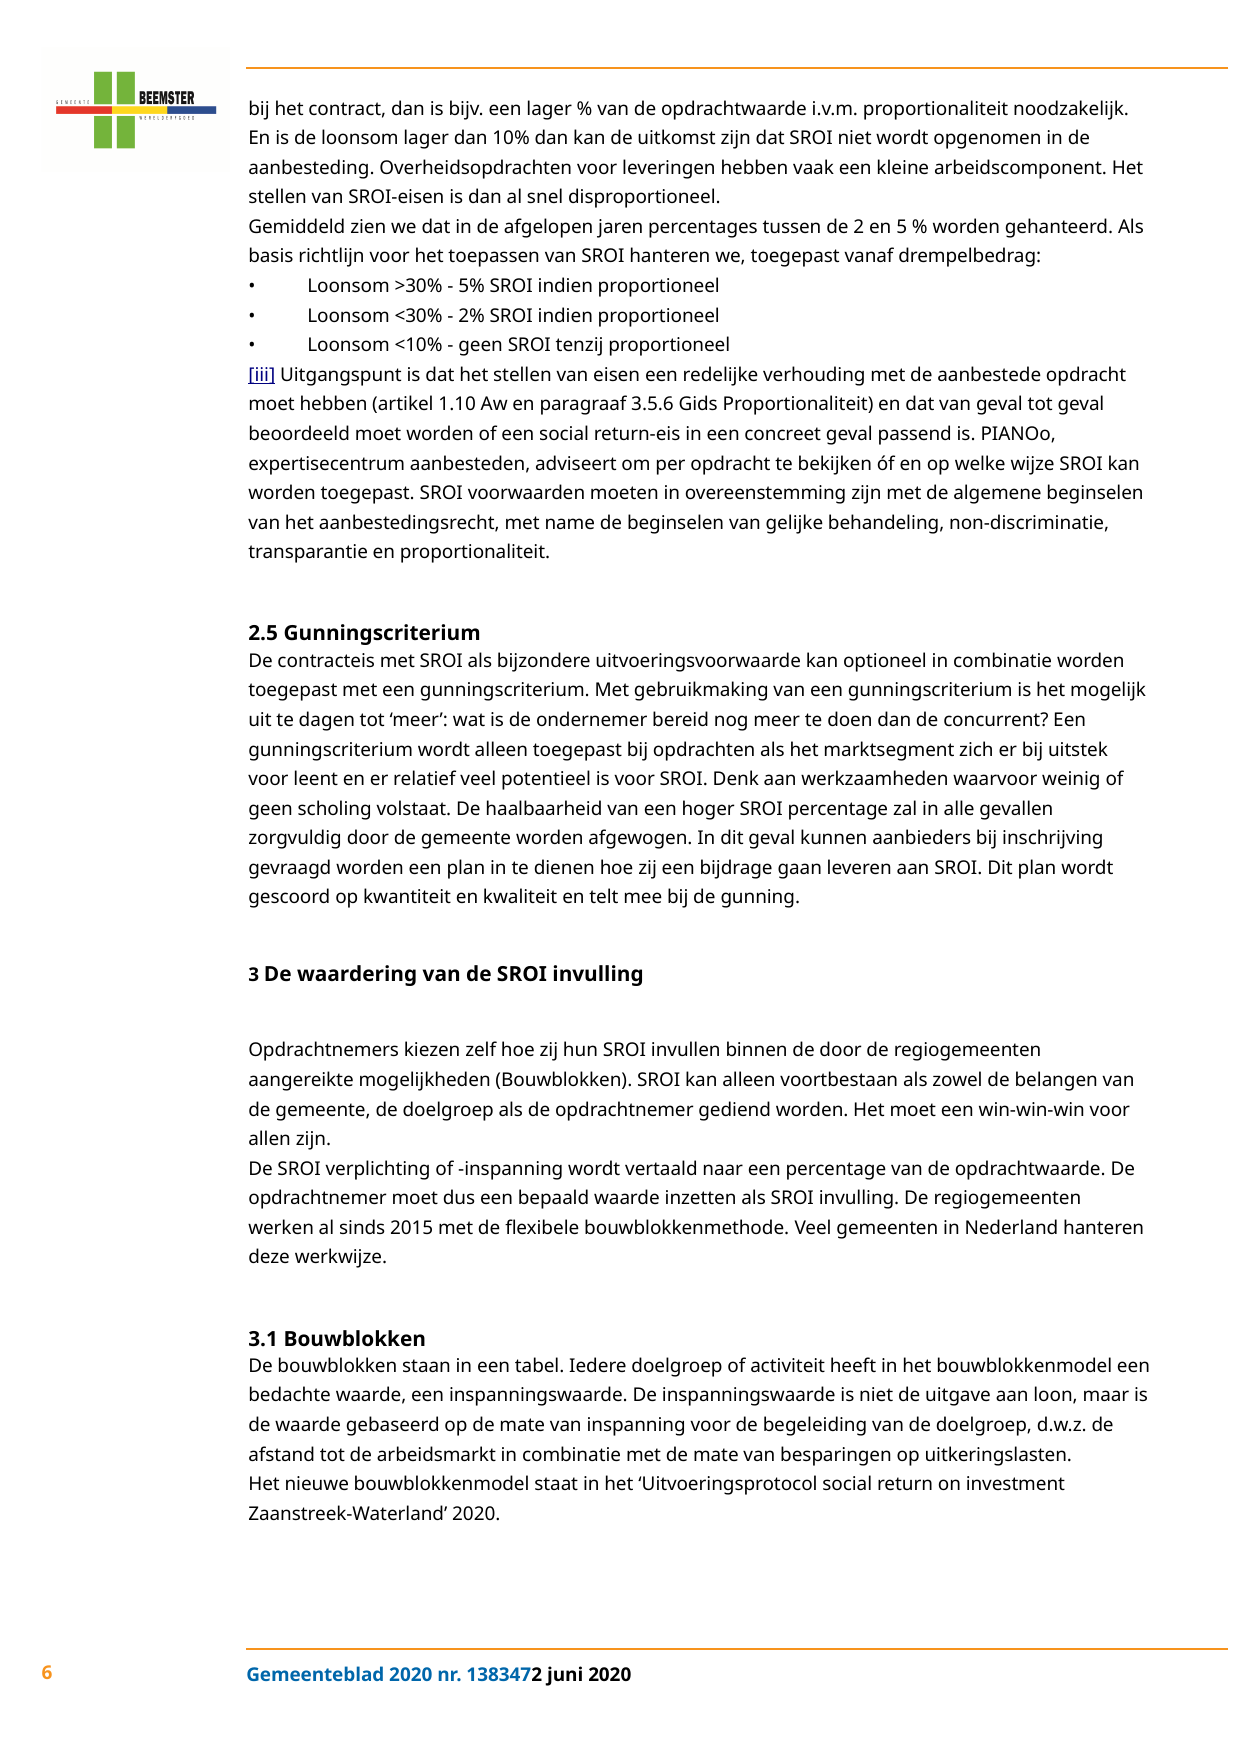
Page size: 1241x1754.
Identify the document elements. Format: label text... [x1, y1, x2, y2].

text [iii] Uitgangspunt is dat het stellen van eisen een redelijke verhouding met de aanbestede opdracht moet hebben (artikel 1.10 Aw en paragraaf 3.5.6 Gids Proportionaliteit) en dat van geval tot geval beoordeeld moet worden of een social return-eis in een concreet geval passend is. PIANOo, expertisecentrum aanbesteden, adviseert om per opdracht te bekijken óf en op welke wijze SROI kan worden toegepast. SROI voorwaarden moeten in overeenstemming zijn met de algemene beginselen van het aanbestedingsrecht, met name de beginselen van gelijke behandeling, non-discriminatie, transparantie en proportionaliteit. [248, 361, 1152, 564]
text 2.5 Gunningscriterium [248, 618, 1152, 647]
text De contracteis met SROI als bijzondere uitvoeringsvoorwaarde kan optioneel in combinatie worden toegepast met een gunningscriterium. Met gebruikmaking van een gunningscriterium is het mogelijk uit te dagen tot ‘meer’: wat is de ondernemer bereid nog meer te doen dan de concurrent? Een gunningscriterium wordt alleen toegepast bij opdrachten als het marktsegment zich er bij uitstek voor leent en er relatief veel potentieel is voor SROI. Denk aan werkzaamheden waarvoor weinig of geen scholing volstaat. De haalbaarheid van een hoger SROI percentage zal in alle gevallen zorgvuldig door de gemeente worden afgewogen. In dit geval kunnen aanbieders bij inschrijving gevraagd worden een plan in te dienen hoe zij een bijdrage gaan leveren aan SROI. Dit plan wordt gescoord op kwantiteit en kwaliteit en telt mee bij de gunning. [248, 647, 1152, 909]
list Loonsom >30% - 5% SROI indien proportioneel [248, 272, 1152, 298]
list Loonsom <10% - geen SROI tenzij proportioneel [248, 331, 1152, 357]
text 3 De waardering van de SROI invulling [248, 959, 1152, 987]
text De bouwblokken staan in een tabel. Iedere doelgroep of activiteit heeft in het bouwblokkenmodel een bedachte waarde, een inspanningswaarde. De inspanningswaarde is niet de uitgave aan loon, maar is de waarde gebaseerd op de mate van inspanning voor de begeleiding van de doelgroep, d.w.z. de afstand tot de arbeidsmarkt in combinatie met de mate van besparingen op uitkeringslasten. [248, 1352, 1152, 1467]
list Loonsom <30% - 2% SROI indien proportioneel [248, 302, 1152, 328]
picture [41, 47, 231, 172]
text De SROI verplichting of -inspanning wordt vertaald naar een percentage van de opdrachtwaarde. De opdrachtnemer moet dus een bepaald waarde inzetten als SROI invulling. De regiogemeenten werken al sinds 2015 met de flexibele bouwblokkenmethode. Veel gemeenten in Nederland hanteren deze werkwijze. [248, 1155, 1152, 1269]
text Gemiddeld zien we dat in de afgelopen jaren percentages tussen de 2 en 5 % worden gehanteerd. Als basis richtlijn voor het toepassen van SROI hanteren we, toegepast vanaf drempelbedrag: [248, 213, 1152, 268]
text bij het contract, dan is bijv. een lager % van de opdrachtwaarde i.v.m. proportionaliteit noodzakelijk. En is de loonsom lager dan 10% dan kan de uitkomst zijn dat SROI niet wordt opgenomen in de aanbesteding. Overheidsopdrachten voor leveringen hebben vaak een kleine arbeidscomponent. Het stellen van SROI-eisen is dan al snel disproportioneel. [248, 95, 1152, 209]
text 3.1 Bouwblokken [248, 1324, 1152, 1352]
text Het nieuwe bouwblokkenmodel staat in het ‘Uitvoeringsprotocol social return on investment Zaanstreek-Waterland’ 2020. [248, 1470, 1152, 1526]
text Opdrachtnemers kiezen zelf hoe zij hun SROI invullen binnen de door de regiogemeenten aangereikte mogelijkheden (Bouwblokken). SROI kan alleen voortbestaan als zowel de belangen van de gemeente, de doelgroep als de opdrachtnemer gediend worden. Het moet een win-win-win voor allen zijn. [248, 1037, 1152, 1151]
